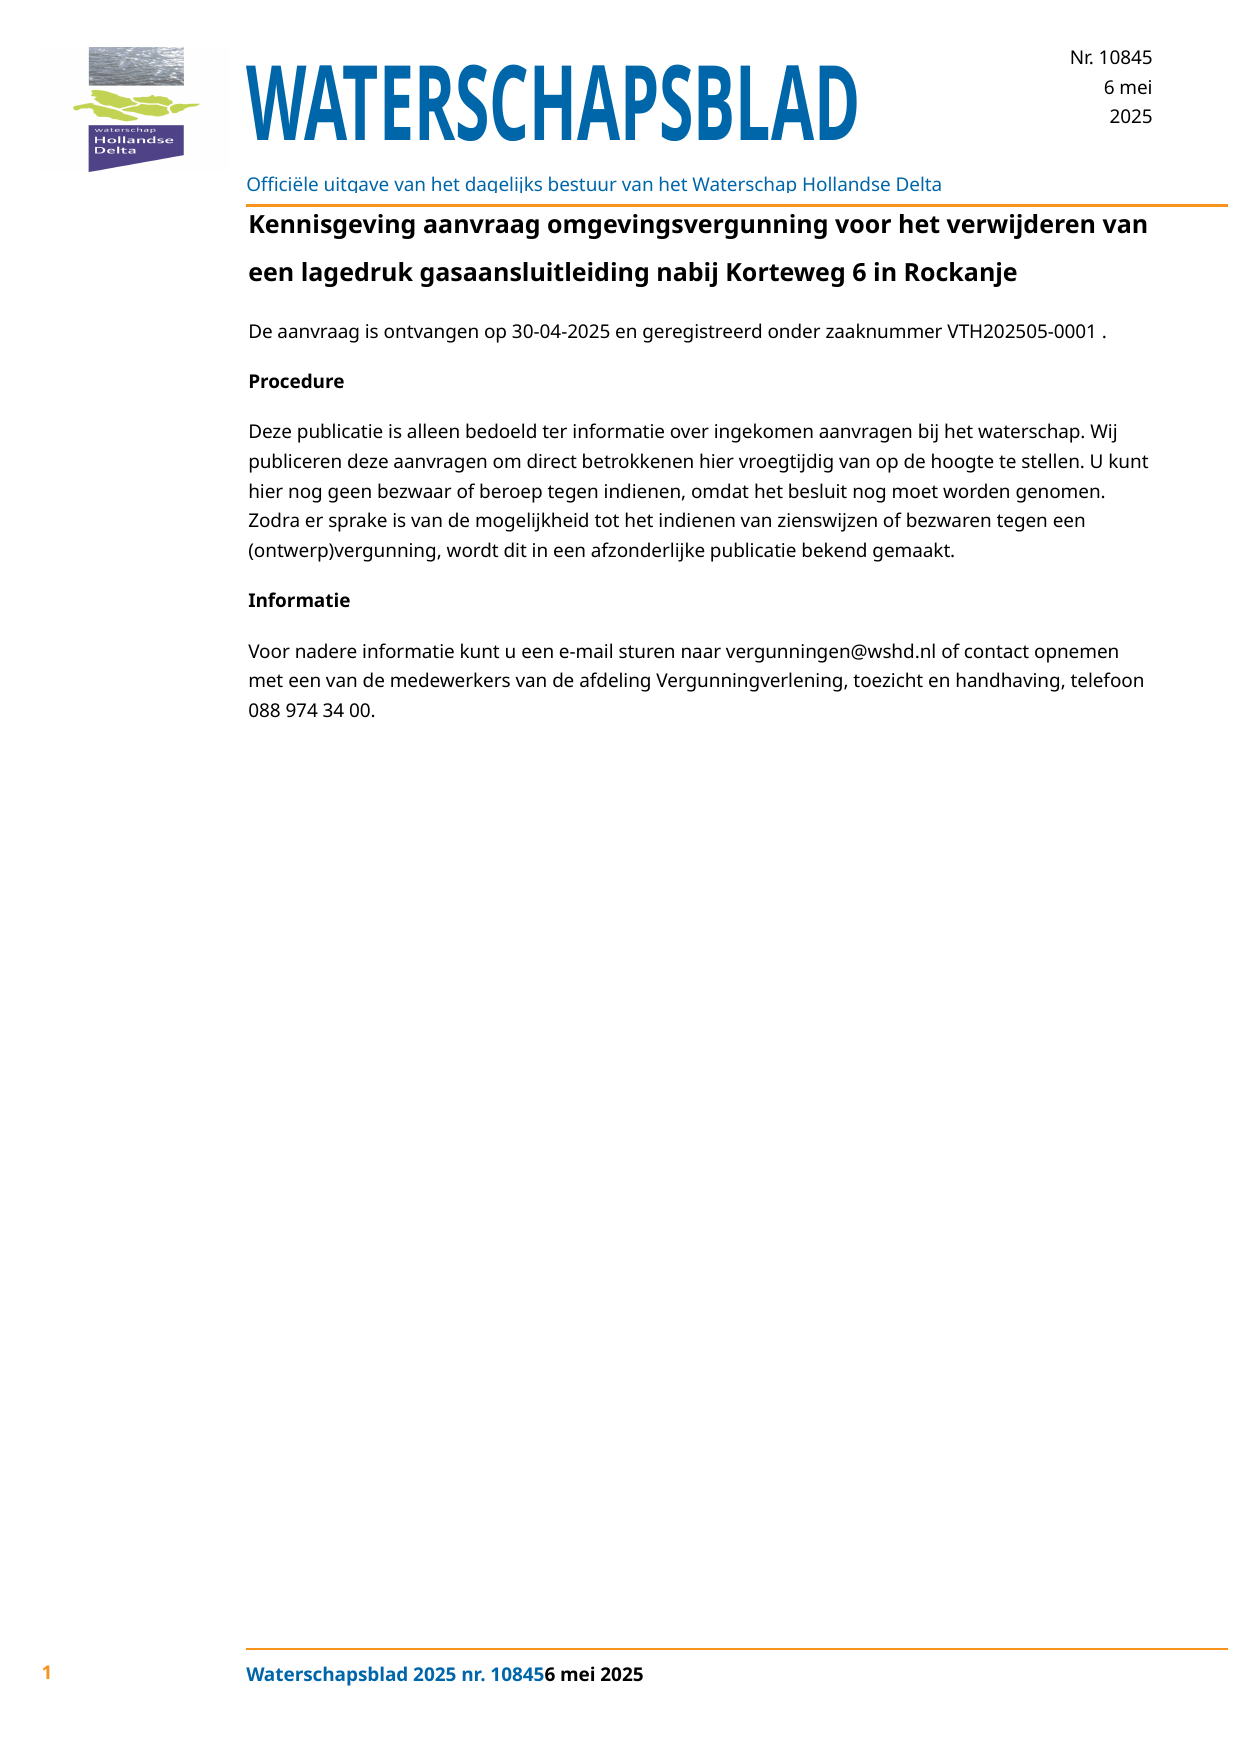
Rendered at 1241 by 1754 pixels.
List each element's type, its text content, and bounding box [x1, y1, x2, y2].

text Informatie [248, 587, 1152, 613]
text Procedure [248, 368, 1152, 394]
picture [41, 47, 231, 172]
text De aanvraag is ontvangen op 30-04-2025 en geregistreerd onder zaaknummer VTH202505-0001 . [248, 318, 1152, 344]
text Deze publicatie is alleen bedoeld ter informatie over ingekomen aanvragen bij het waterschap. Wij publiceren deze aanvragen om direct betrokkenen hier vroegtijdig van op de hoogte te stellen. U kunt hier nog geen bezwaar of beroep tegen indienen, omdat het besluit nog moet worden genomen. Zodra er sprake is van de mogelijkheid tot het indienen van zienswijzen of bezwaren tegen een (ontwerp)vergunning, wordt dit in een afzonderlijke publicatie bekend gemaakt. [248, 419, 1152, 563]
text Voor nadere informatie kunt u een e-mail sturen naar vergunningen@wshd.nl of contact opnemen met een van de medewerkers van de afdeling Vergunningverlening, toezicht en handhaving, telefoon 088 974 34 00. [248, 638, 1152, 723]
text Kennisgeving aanvraag omgevingsvergunning voor het verwijderen van een lagedruk gasaansluitleiding nabij Korteweg 6 in Rockanje [248, 207, 1152, 288]
